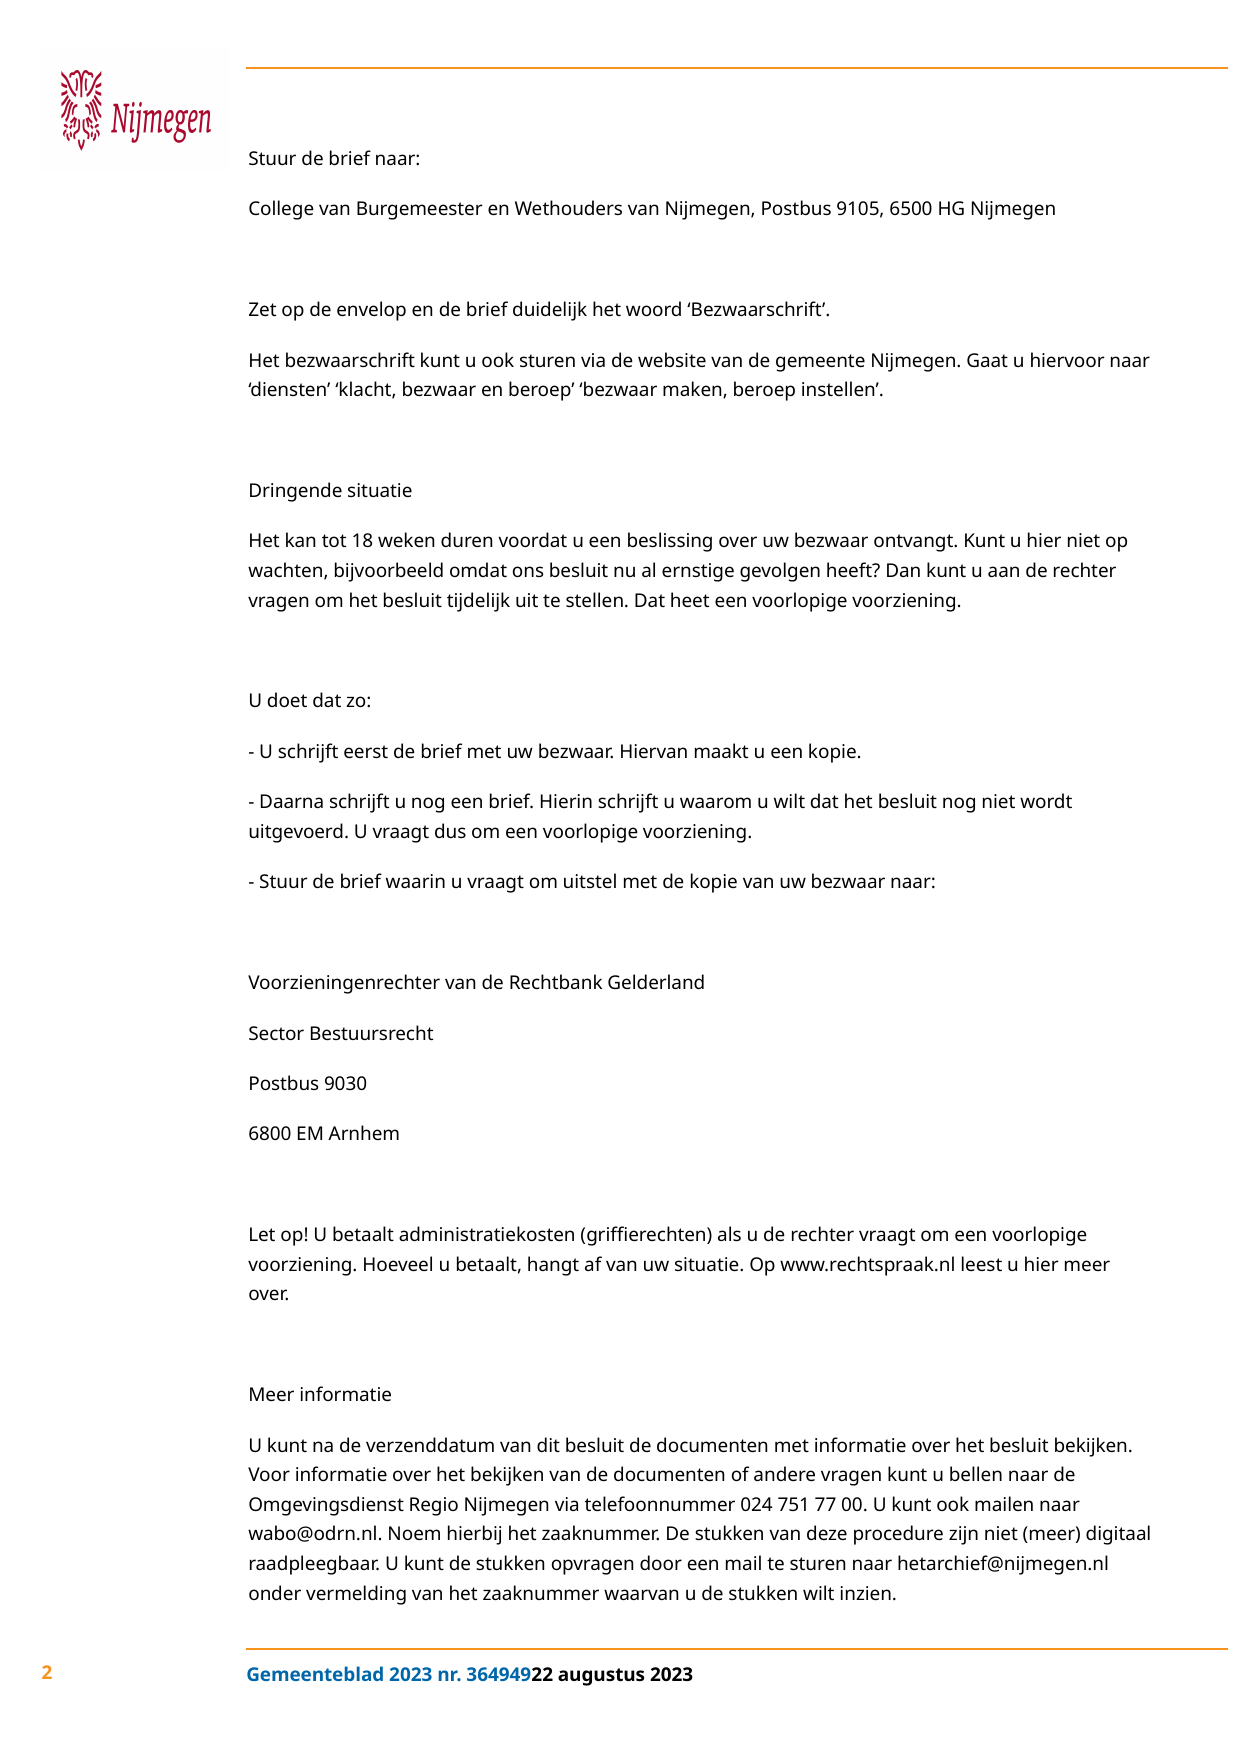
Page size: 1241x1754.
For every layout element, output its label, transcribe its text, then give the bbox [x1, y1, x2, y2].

text Het bezwaarschrift kunt u ook sturen via de website van de gemeente Nijmegen. Gaat u hiervoor naar ‘diensten’ ‘klacht, bezwaar en beroep’ ‘bezwaar maken, beroep instellen’. [248, 347, 1152, 402]
text Sector Bestuursrecht [248, 1020, 1152, 1046]
text - U schrijft eerst de brief met uw bezwaar. Hiervan maakt u een kopie. [248, 738, 1152, 764]
text U kunt na de verzenddatum van dit besluit de documenten met informatie over het besluit bekijken. Voor informatie over het bekijken van de documenten of andere vragen kunt u bellen naar de Omgevingsdienst Regio Nijmegen via telefoonnummer 024 751 77 00. U kunt ook mailen naar wabo@odrn.nl. Noem hierbij het zaaknummer. De stukken van deze procedure zijn niet (meer) digitaal raadpleegbaar. U kunt de stukken opvragen door een mail te sturen naar hetarchief@nijmegen.nl onder vermelding van het zaaknummer waarvan u de stukken wilt inzien. [248, 1432, 1152, 1606]
picture [41, 47, 231, 172]
text Voorzieningenrechter van de Rechtbank Gelderland [248, 969, 1152, 995]
text Stuur de brief naar: [248, 145, 1152, 171]
text Dringende situatie [248, 477, 1152, 503]
text Het kan tot 18 weken duren voordat u een beslissing over uw bezwaar ontvangt. Kunt u hier niet op wachten, bijvoorbeeld omdat ons besluit nu al ernstige gevolgen heeft? Dan kunt u aan de rechter vragen om het besluit tijdelijk uit te stellen. Dat heet een voorlopige voorziening. [248, 528, 1152, 613]
text Postbus 9030 [248, 1070, 1152, 1096]
text - Daarna schrijft u nog een brief. Hierin schrijft u waarom u wilt dat het besluit nog niet wordt uitgevoerd. U vraagt dus om een voorlopige voorziening. [248, 788, 1152, 844]
text - Stuur de brief waarin u vraagt om uitstel met de kopie van uw bezwaar naar: [248, 868, 1152, 894]
text 6800 EM Arnhem [248, 1121, 1152, 1146]
text Let op! U betaalt administratiekosten (griffierechten) als u de rechter vraagt om een voorlopige voorziening. Hoeveel u betaalt, hangt af van uw situatie. Op www.rechtspraak.nl leest u hier meer over. [248, 1221, 1152, 1306]
text U doet dat zo: [248, 688, 1152, 713]
text College van Burgemeester en Wethouders van Nijmegen, Postbus 9105, 6500 HG Nijmegen [248, 196, 1152, 221]
text Zet op de envelop en de brief duidelijk het woord ‘Bezwaarschrift’. [248, 296, 1152, 322]
text Meer informatie [248, 1381, 1152, 1407]
